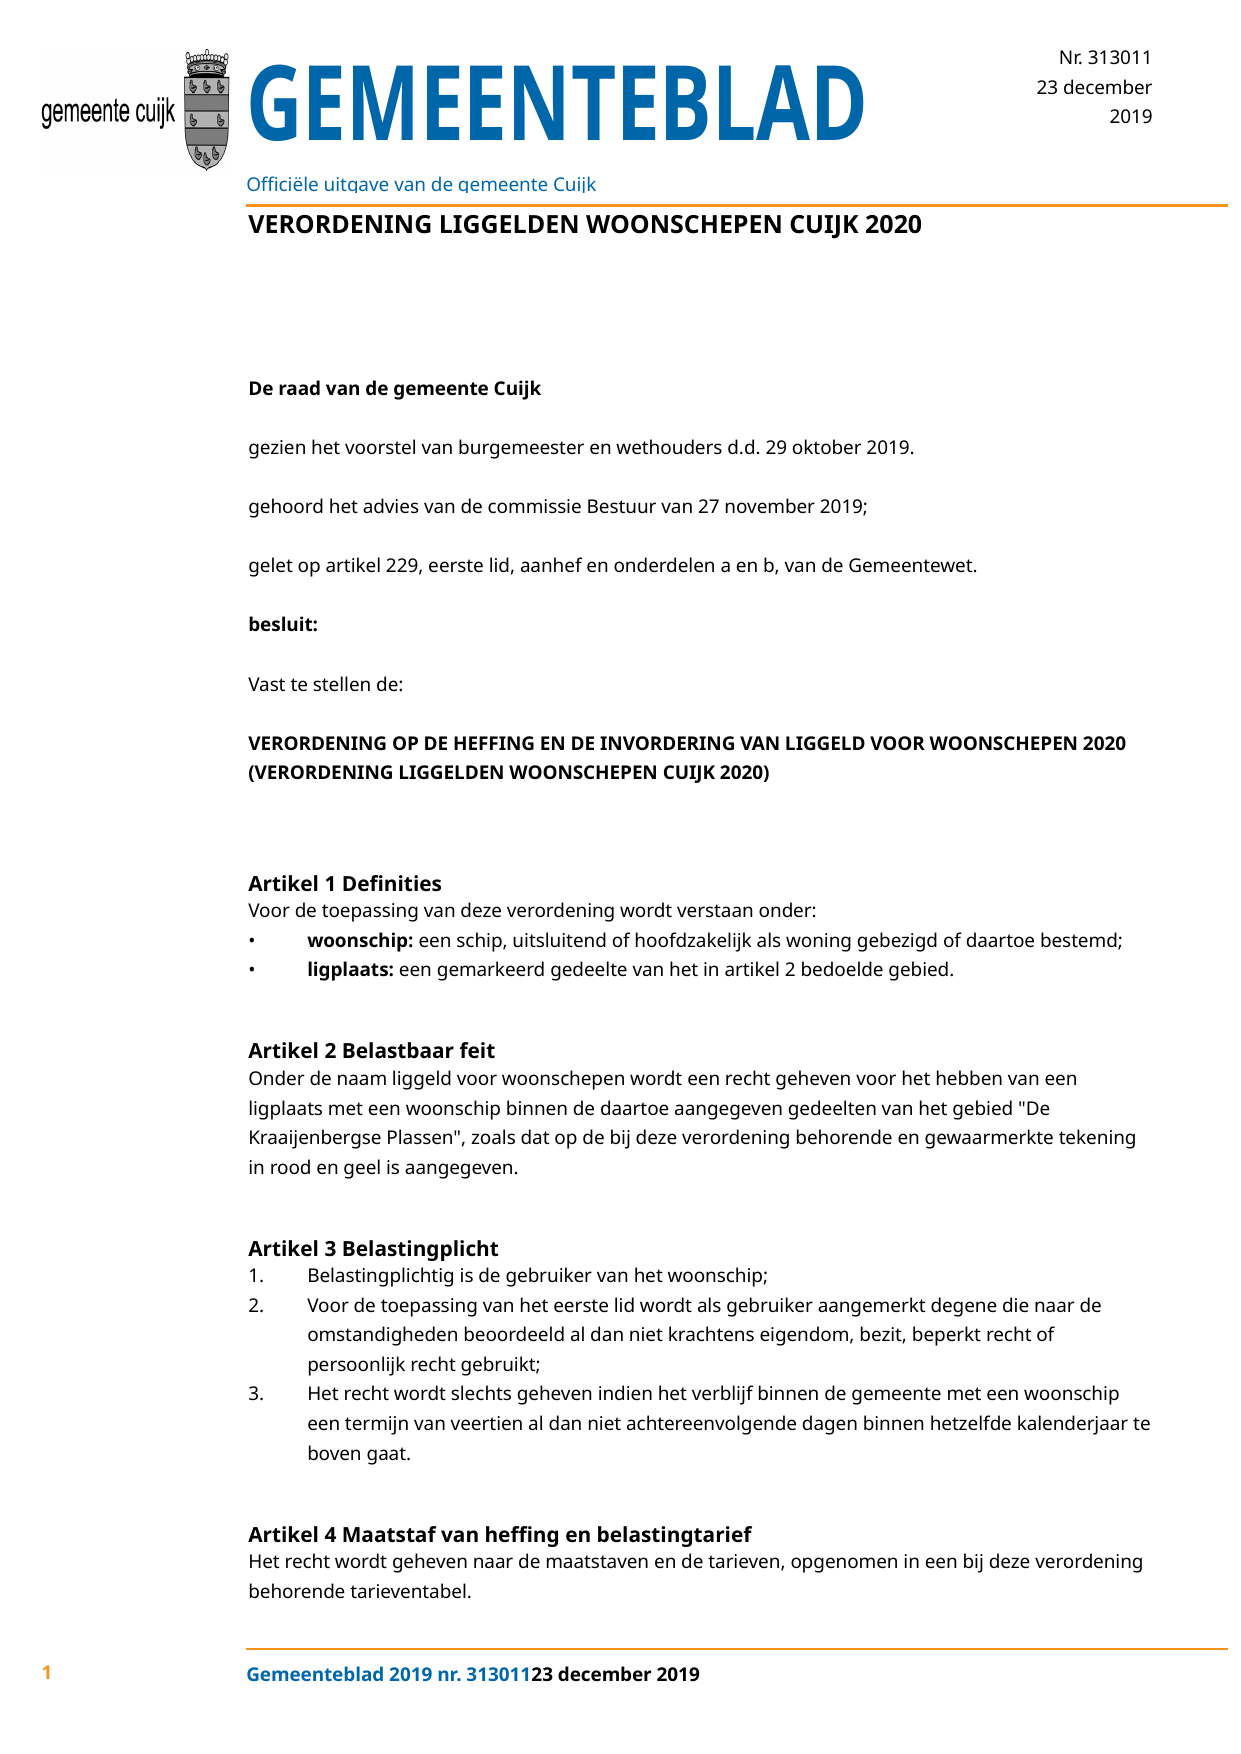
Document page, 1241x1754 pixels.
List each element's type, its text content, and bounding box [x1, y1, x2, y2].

list Voor de toepassing van het eerste lid wordt als gebruiker aangemerkt degene die naar de omstandigheden beoordeeld al dan niet krachtens eigendom, bezit, beperkt recht of persoonlijk recht gebruikt; [248, 1292, 1152, 1377]
text Voor de toepassing van deze verordening wordt verstaan onder: [248, 897, 1152, 923]
list Belastingplichtig is de gebruiker van het woonschip; [248, 1262, 1152, 1288]
text Artikel 4 Maatstaf van heffing en belastingtarief [248, 1520, 1152, 1548]
picture [41, 47, 231, 172]
list Het recht wordt slechts geheven indien het verblijf binnen de gemeente met een woonschip een termijn van veertien al dan niet achtereenvolgende dagen binnen hetzelfde kalenderjaar te boven gaat. [248, 1381, 1152, 1466]
list woonschip: een schip, uitsluitend of hoofdzakelijk als woning gebezigd of daartoe bestemd; [248, 927, 1152, 953]
text Artikel 3 Belastingplicht [248, 1234, 1152, 1262]
text Het recht wordt geheven naar de maatstaven en de tarieven, opgenomen in een bij deze verordening behorende tarieventabel. [248, 1548, 1152, 1603]
list ligplaats: een gemarkeerd gedeelte van het in artikel 2 bedoelde gebied. [248, 957, 1152, 982]
text gezien het voorstel van burgemeester en wethouders d.d. 29 oktober 2019. [248, 434, 1152, 460]
text Vast te stellen de: [248, 671, 1152, 696]
text Artikel 1 Definities [248, 869, 1152, 897]
text besluit: [248, 612, 1152, 637]
text Onder de naam liggeld voor woonschepen wordt een recht geheven voor het hebben van een ligplaats met een woonschip binnen de daartoe aangegeven gedeelten van het gebied "De Kraaijenbergse Plassen", zoals dat op de bij deze verordening behorende en gewaarmerkte tekening in rood en geel is aangegeven. [248, 1065, 1152, 1179]
text De raad van de gemeente Cuijk [248, 375, 1152, 401]
text gehoord het advies van de commissie Bestuur van 27 november 2019; [248, 493, 1152, 519]
text VERORDENING LIGGELDEN WOONSCHEPEN CUIJK 2020 [248, 207, 1152, 241]
text Artikel 2 Belastbaar feit [248, 1037, 1152, 1065]
text VERORDENING OP DE HEFFING EN DE INVORDERING VAN LIGGELD VOOR WOONSCHEPEN 2020 (VERORDENING LIGGELDEN WOONSCHEPEN CUIJK 2020) [248, 730, 1152, 785]
text gelet op artikel 229, eerste lid, aanhef en onderdelen a en b, van de Gemeentewet. [248, 552, 1152, 578]
